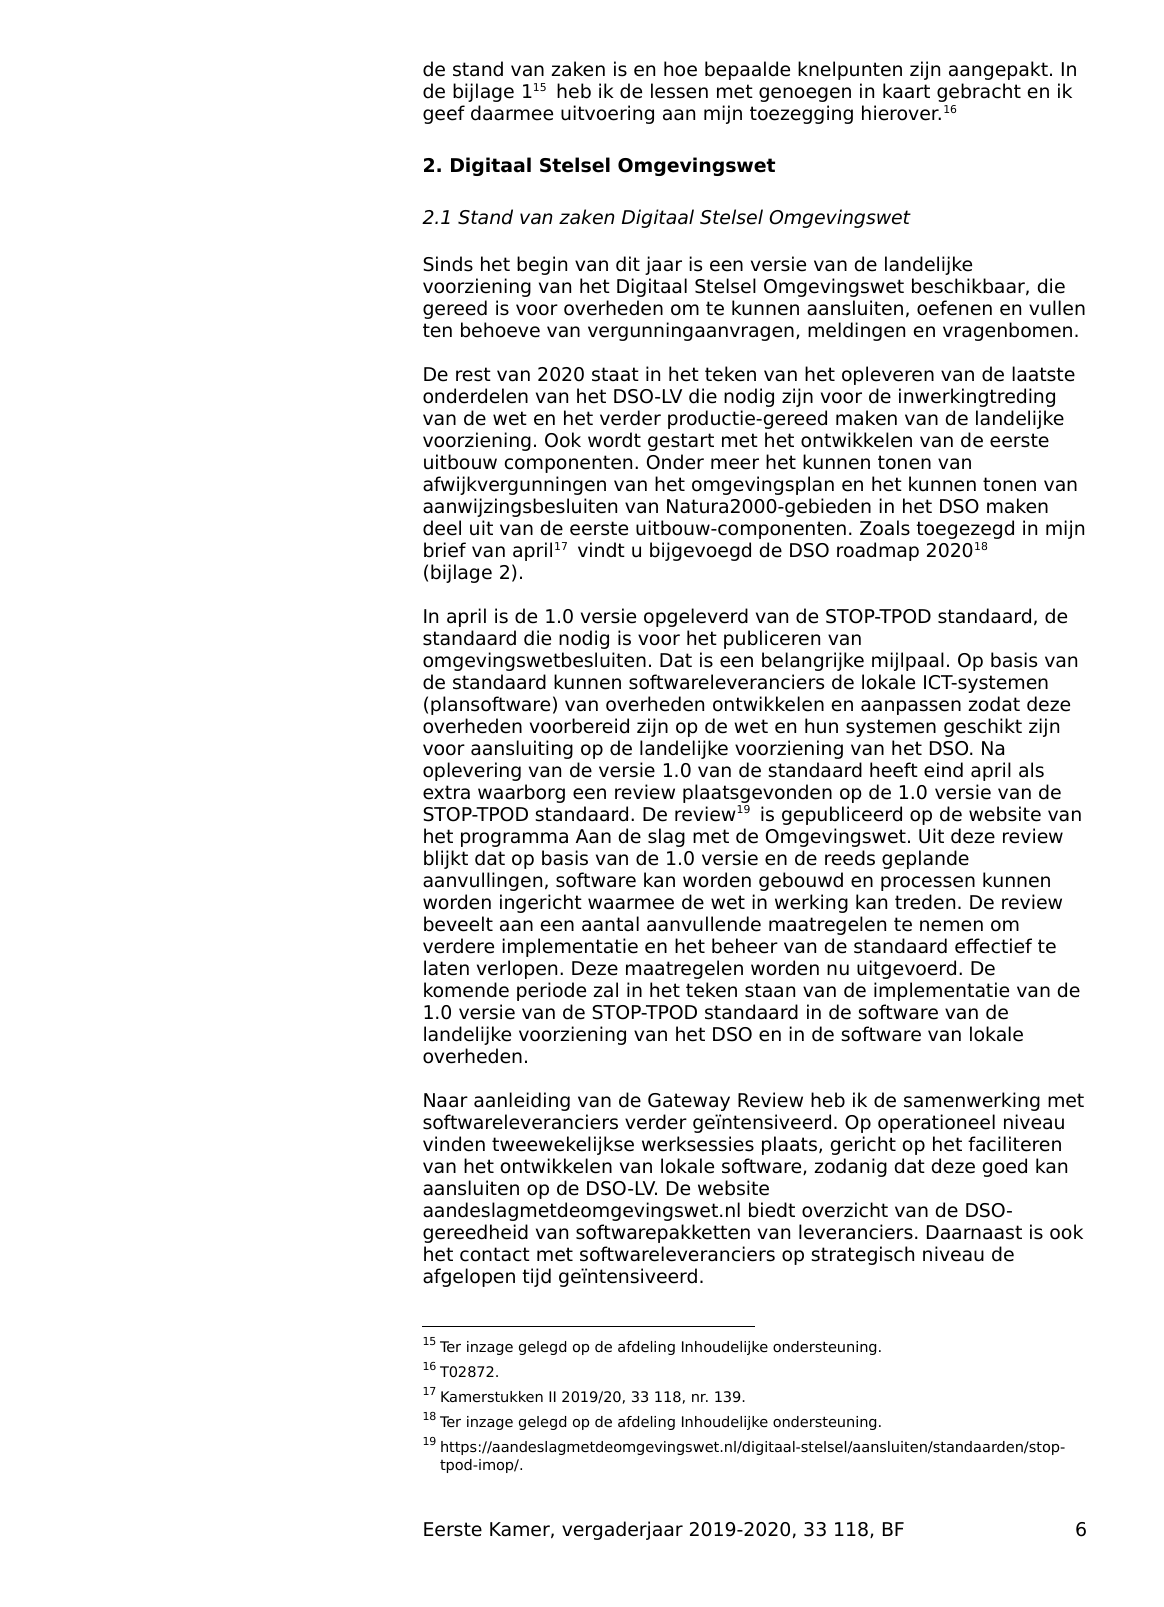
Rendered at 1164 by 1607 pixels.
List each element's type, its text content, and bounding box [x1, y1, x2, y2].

text Naar aanleiding van de Gateway Review heb ik de samenwerking met softwareleveranciers verder geïntensiveerd. Op operationeel niveau vinden tweewekelijkse werksessies plaats, gericht op het faciliteren van het ontwikkelen van lokale software, zodanig dat deze goed kan aansluiten op de DSO-LV. De website aandeslagmetdeomgevingswet.nl biedt overzicht van de DSO-gereedheid van softwarepakketten van leveranciers. Daarnaast is ook het contact met softwareleveranciers op strategisch niveau de afgelopen tijd geïntensiveerd. [422, 1090, 1087, 1288]
text Sinds het begin van dit jaar is een versie van de landelijke voorziening van het Digitaal Stelsel Omgevingswet beschikbaar, die gereed is voor overheden om te kunnen aansluiten, oefenen en vullen ten behoeve van vergunningaanvragen, meldingen en vragenbomen. [422, 254, 1087, 342]
text In april is de 1.0 versie opgeleverd van de STOP-TPOD standaard, de standaard die nodig is voor het publiceren van omgevingswetbesluiten. Dat is een belangrijke mijlpaal. Op basis van de standaard kunnen softwareleveranciers de lokale ICT-systemen (plansoftware) van overheden ontwikkelen en aanpassen zodat deze overheden voorbereid zijn op de wet en hun systemen geschikt zijn voor aansluiting op de landelijke voorziening van het DSO. Na oplevering van de versie 1.0 van de standaard heeft eind april als extra waarborg een review plaatsgevonden op de 1.0 versie van de STOP-TPOD standaard. De review is gepubliceerd op de website van het programma Aan de slag met de Omgevingswet. Uit deze review blijkt dat op basis van de 1.0 versie en de reeds geplande aanvullingen, software kan worden gebouwd en processen kunnen worden ingericht waarmee de wet in werking kan treden. De review beveelt aan een aantal aanvullende maatregelen te nemen om verdere implementatie en het beheer van de standaard effectief te laten verlopen. Deze maatregelen worden nu uitgevoerd. De komende periode zal in het teken staan van de implementatie van de 1.0 versie van de STOP-TPOD standaard in de software van de landelijke voorziening van het DSO en in de software van lokale overheden. [422, 606, 1087, 1068]
text Ter inzage gelegd op de afdeling Inhoudelijke ondersteuning. [422, 1335, 1087, 1357]
text T02872. [422, 1360, 1087, 1382]
text Ter inzage gelegd op de afdeling Inhoudelijke ondersteuning. [422, 1410, 1087, 1432]
text de stand van zaken is en hoe bepaalde knelpunten zijn aangepakt. In de bijlage 1 heb ik de lessen met genoegen in kaart gebracht en ik geef daarmee uitvoering aan mijn toezegging hierover. [422, 59, 1087, 125]
text De rest van 2020 staat in het teken van het opleveren van de laatste onderdelen van het DSO-LV die nodig zijn voor de inwerkingtreding van de wet en het verder productie-gereed maken van de landelijke voorziening. Ook wordt gestart met het ontwikkelen van de eerste uitbouw componenten. Onder meer het kunnen tonen van afwijkvergunningen van het omgevingsplan en het kunnen tonen van aanwijzingsbesluiten van Natura2000-gebieden in het DSO maken deel uit van de eerste uitbouw-componenten. Zoals toegezegd in mijn brief van april vindt u bijgevoegd de DSO roadmap 2020 (bijlage 2). [422, 364, 1087, 584]
subtitle 2.1 Stand van zaken Digitaal Stelsel Omgevingswet [422, 207, 1087, 229]
text https://aandeslagmetdeomgevingswet.nl/digitaal-stelsel/aansluiten/standaarden/stop-tpod-imop/. [422, 1435, 1087, 1474]
subtitle 2. Digitaal Stelsel Omgevingswet [422, 155, 1087, 177]
text Kamerstukken II 2019/20, 33 118, nr. 139. [422, 1385, 1087, 1407]
